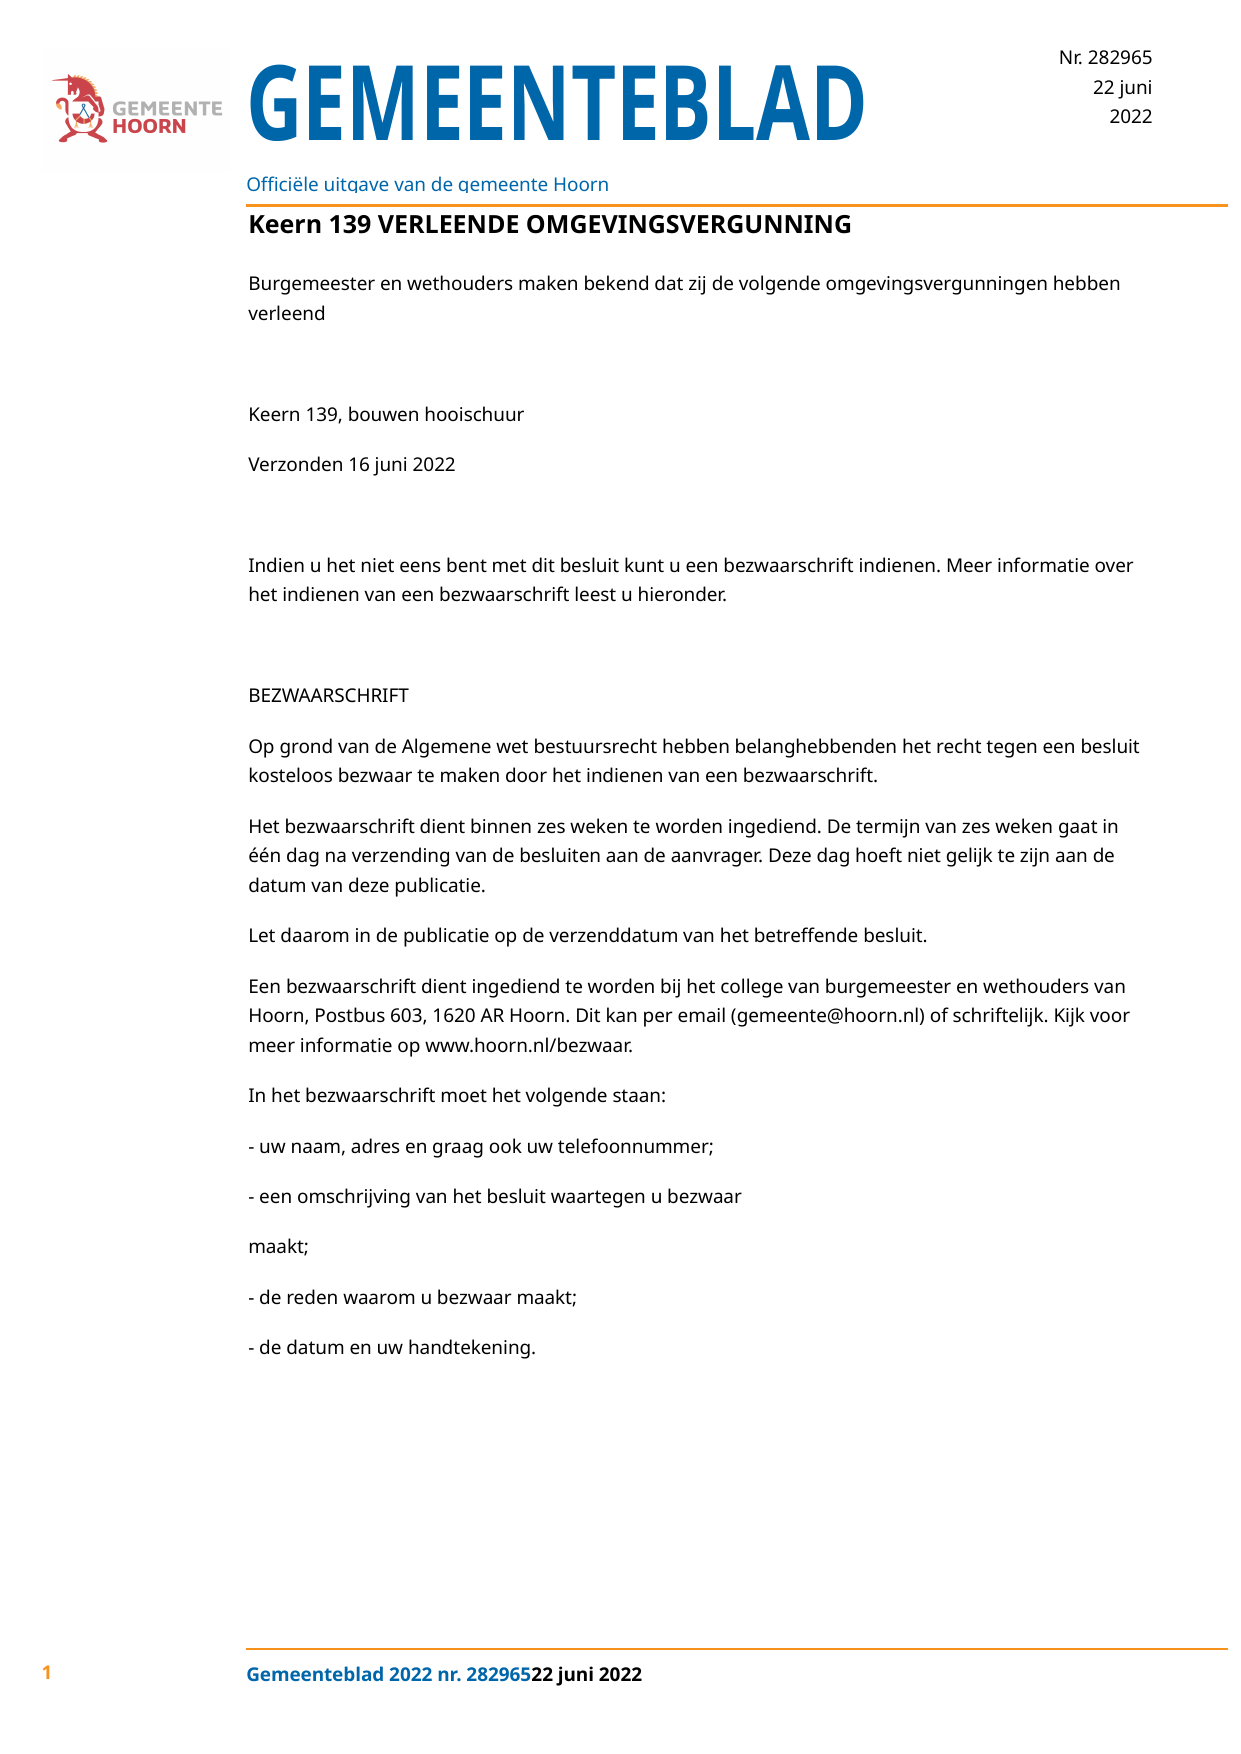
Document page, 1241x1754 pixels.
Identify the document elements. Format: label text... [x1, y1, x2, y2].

text In het bezwaarschrift moet het volgende staan: [248, 1082, 1152, 1108]
text - de datum en uw handtekening. [248, 1334, 1152, 1360]
text Keern 139, bouwen hooischuur [248, 401, 1152, 426]
text - de reden waarom u bezwaar maakt; [248, 1284, 1152, 1310]
text maakt; [248, 1234, 1152, 1259]
text Het bezwaarschrift dient binnen zes weken te worden ingediend. De termijn van zes weken gaat in één dag na verzending van de besluiten aan de aanvrager. Deze dag hoeft niet gelijk te zijn aan de datum van deze publicatie. [248, 813, 1152, 898]
text Een bezwaarschrift dient ingediend te worden bij het college van burgemeester en wethouders van Hoorn, Postbus 603, 1620 AR Hoorn. Dit kan per email (gemeente@hoorn.nl) of schriftelijk. Kijk voor meer informatie op www.hoorn.nl/bezwaar. [248, 973, 1152, 1058]
text - uw naam, adres en graag ook uw telefoonnummer; [248, 1133, 1152, 1158]
text - een omschrijving van het besluit waartegen u bezwaar [248, 1183, 1152, 1209]
text Op grond van de Algemene wet bestuursrecht hebben belanghebbenden het recht tegen een besluit kosteloos bezwaar te maken door het indienen van een bezwaarschrift. [248, 733, 1152, 788]
text Verzonden 16 juni 2022 [248, 451, 1152, 477]
text BEZWAARSCHRIFT [248, 682, 1152, 708]
text Burgemeester en wethouders maken bekend dat zij de volgende omgevingsvergunningen hebben verleend [248, 270, 1152, 326]
text Indien u het niet eens bent met dit besluit kunt u een bezwaarschrift indienen. Meer informatie over het indienen van een bezwaarschrift leest u hieronder. [248, 552, 1152, 607]
picture [41, 47, 231, 172]
text Let daarom in de publicatie op de verzenddatum van het betreffende besluit. [248, 922, 1152, 948]
text Keern 139 VERLEENDE OMGEVINGSVERGUNNING [248, 207, 1152, 241]
